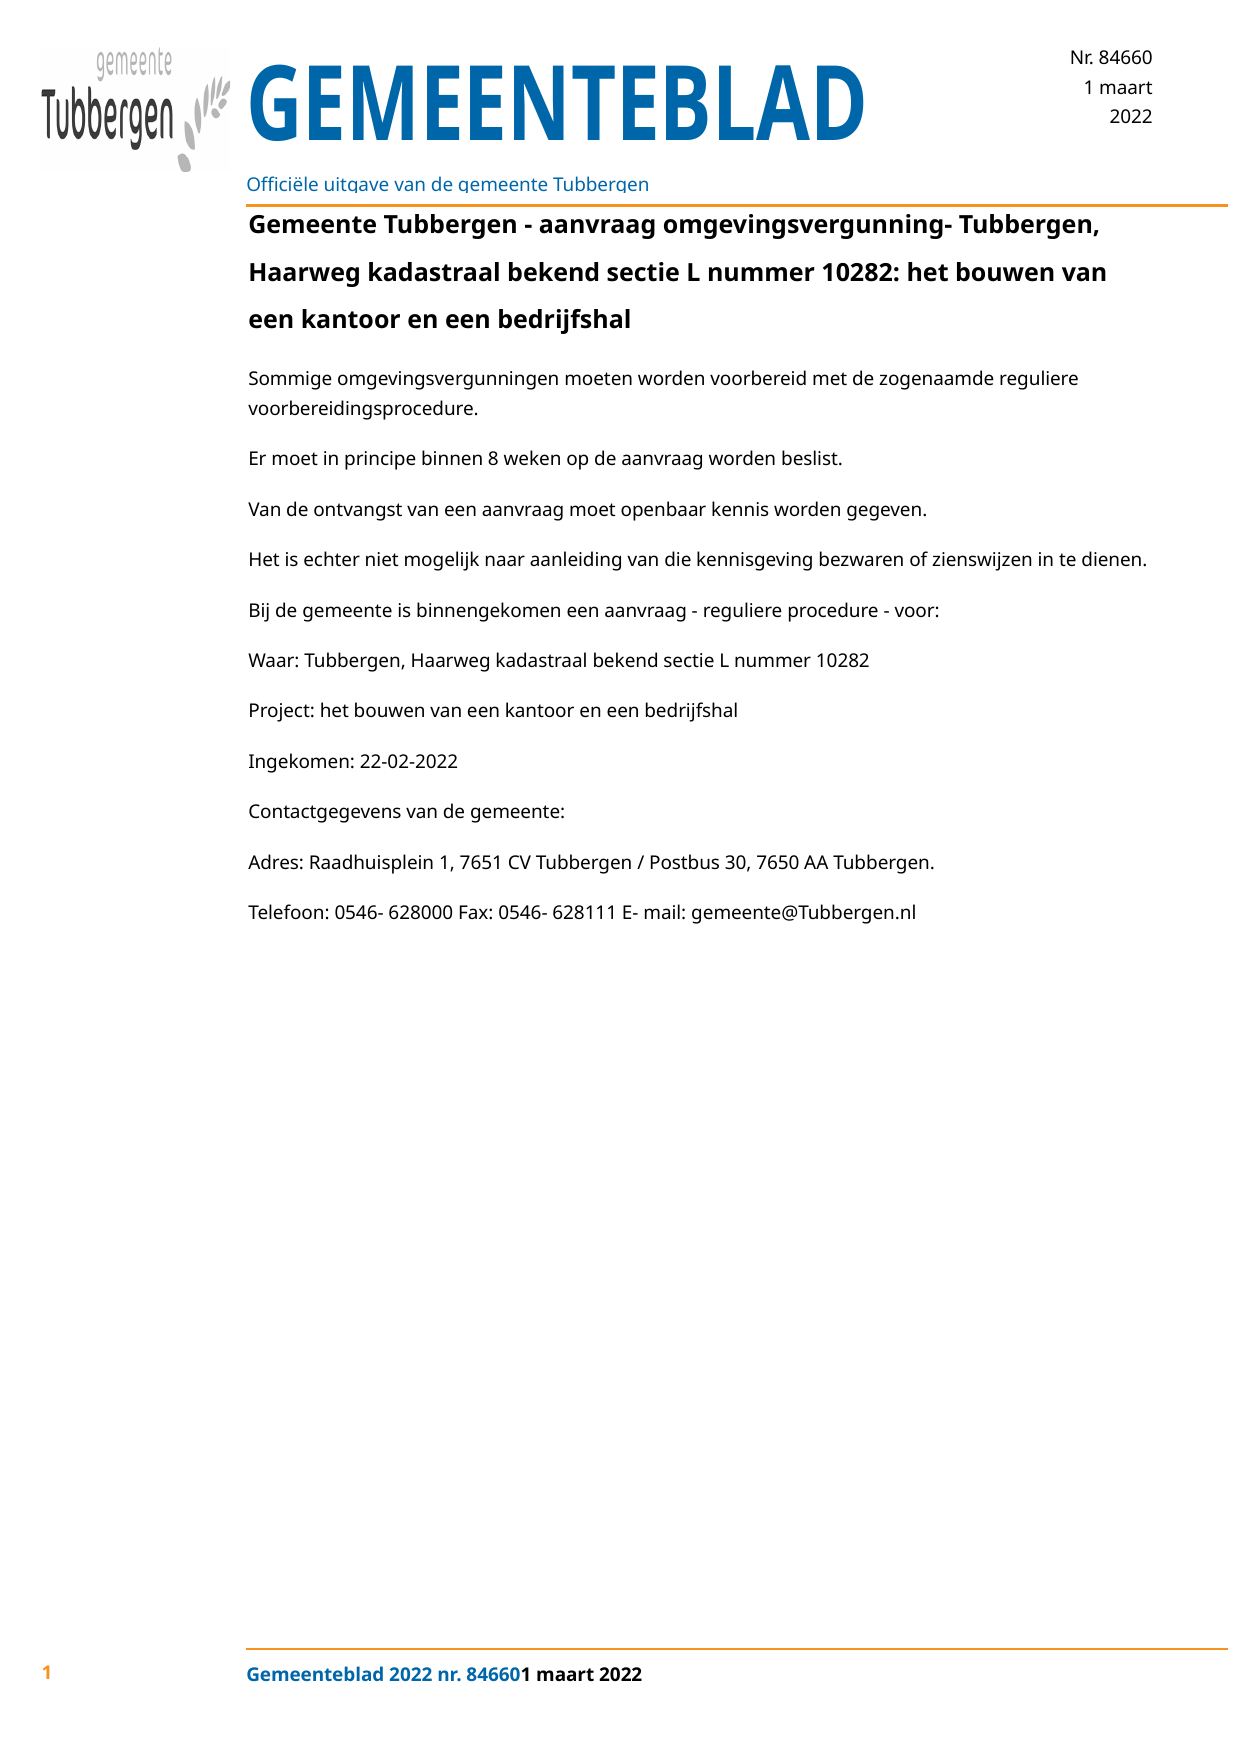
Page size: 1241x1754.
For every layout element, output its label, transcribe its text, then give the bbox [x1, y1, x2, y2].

text Gemeente Tubbergen - aanvraag omgevingsvergunning- Tubbergen, Haarweg kadastraal bekend sectie L nummer 10282: het bouwen van een kantoor en een bedrijfshal [248, 207, 1152, 336]
text Ingekomen: 22-02-2022 [248, 748, 1152, 774]
text Contactgegevens van de gemeente: [248, 798, 1152, 824]
text Sommige omgevingsvergunningen moeten worden voorbereid met de zogenaamde reguliere voorbereidingsprocedure. [248, 366, 1152, 421]
text Er moet in principe binnen 8 weken op de aanvraag worden beslist. [248, 446, 1152, 471]
text Het is echter niet mogelijk naar aanleiding van die kennisgeving bezwaren of zienswijzen in te dienen. [248, 546, 1152, 572]
text Waar: Tubbergen, Haarweg kadastraal bekend sectie L nummer 10282 [248, 647, 1152, 673]
text Van de ontvangst van een aanvraag moet openbaar kennis worden gegeven. [248, 496, 1152, 522]
text Adres: Raadhuisplein 1, 7651 CV Tubbergen / Postbus 30, 7650 AA Tubbergen. [248, 849, 1152, 874]
text Telefoon: 0546- 628000 Fax: 0546- 628111 E- mail: gemeente@Tubbergen.nl [248, 899, 1152, 925]
text Bij de gemeente is binnengekomen een aanvraag - reguliere procedure - voor: [248, 597, 1152, 622]
picture [41, 47, 231, 172]
text Project: het bouwen van een kantoor en een bedrijfshal [248, 698, 1152, 723]
